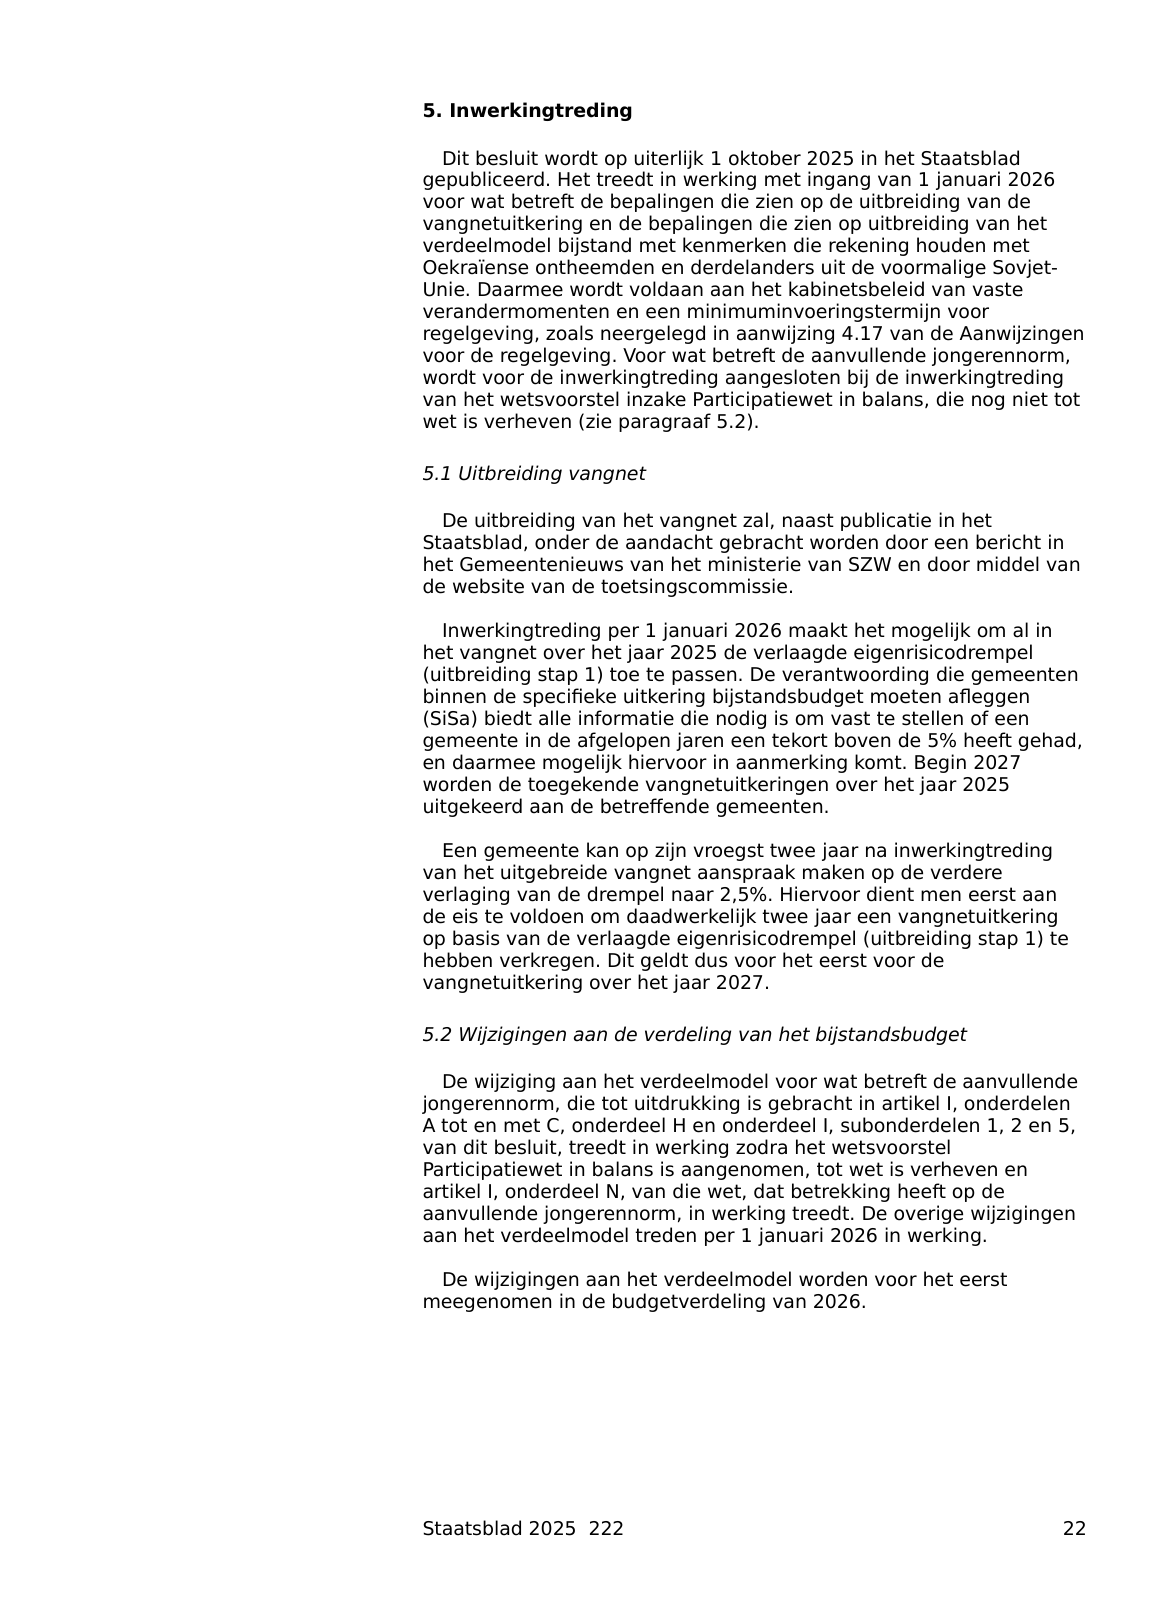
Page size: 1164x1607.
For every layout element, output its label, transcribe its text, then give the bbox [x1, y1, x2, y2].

text De wijzigingen aan het verdeelmodel worden voor het eerst meegenomen in de budgetverdeling van 2026. [422, 1269, 1087, 1313]
text Inwerkingtreding per 1 januari 2026 maakt het mogelijk om al in het vangnet over het jaar 2025 de verlaagde eigenrisicodrempel (uitbreiding stap 1) toe te passen. De verantwoording die gemeenten binnen de specifieke uitkering bijstandsbudget moeten afleggen (SiSa) biedt alle informatie die nodig is om vast te stellen of een gemeente in de afgelopen jaren een tekort boven de 5% heeft gehad, en daarmee mogelijk hiervoor in aanmerking komt. Begin 2027 worden de toegekende vangnetuitkeringen over het jaar 2025 uitgekeerd aan de betreffende gemeenten. [422, 620, 1087, 818]
subtitle 5.2 Wijzigingen aan de verdeling van het bijstandsbudget [422, 1024, 1087, 1046]
text Een gemeente kan op zijn vroegst twee jaar na inwerkingtreding van het uitgebreide vangnet aanspraak maken op de verdere verlaging van de drempel naar 2,5%. Hiervoor dient men eerst aan de eis te voldoen om daadwerkelijk twee jaar een vangnetuitkering op basis van de verlaagde eigenrisicodrempel (uitbreiding stap 1) te hebben verkregen. Dit geldt dus voor het eerst voor de vangnetuitkering over het jaar 2027. [422, 840, 1087, 994]
subtitle 5.1 Uitbreiding vangnet [422, 463, 1087, 485]
text Dit besluit wordt op uiterlijk 1 oktober 2025 in het Staatsblad gepubliceerd. Het treedt in werking met ingang van 1 januari 2026 voor wat betreft de bepalingen die zien op de uitbreiding van de vangnetuitkering en de bepalingen die zien op uitbreiding van het verdeelmodel bijstand met kenmerken die rekening houden met Oekraïense ontheemden en derdelanders uit de voormalige Sovjet-Unie. Daarmee wordt voldaan aan het kabinetsbeleid van vaste verandermomenten en een minimuminvoeringstermijn voor regelgeving, zoals neergelegd in aanwijzing 4.17 van de Aanwijzingen voor de regelgeving. Voor wat betreft de aanvullende jongerennorm, wordt voor de inwerkingtreding aangesloten bij de inwerkingtreding van het wetsvoorstel inzake Participatiewet in balans, die nog niet tot wet is verheven (zie paragraaf 5.2). [422, 147, 1087, 433]
subtitle 5. Inwerkingtreding [422, 100, 1087, 122]
text De uitbreiding van het vangnet zal, naast publicatie in het Staatsblad, onder de aandacht gebracht worden door een bericht in het Gemeentenieuws van het ministerie van SZW en door middel van de website van de toetsingscommissie. [422, 510, 1087, 598]
text De wijziging aan het verdeelmodel voor wat betreft de aanvullende jongerennorm, die tot uitdrukking is gebracht in artikel I, onderdelen A tot en met C, onderdeel H en onderdeel I, subonderdelen 1, 2 en 5, van dit besluit, treedt in werking zodra het wetsvoorstel Participatiewet in balans is aangenomen, tot wet is verheven en artikel I, onderdeel N, van die wet, dat betrekking heeft op de aanvullende jongerennorm, in werking treedt. De overige wijzigingen aan het verdeelmodel treden per 1 januari 2026 in werking. [422, 1071, 1087, 1247]
